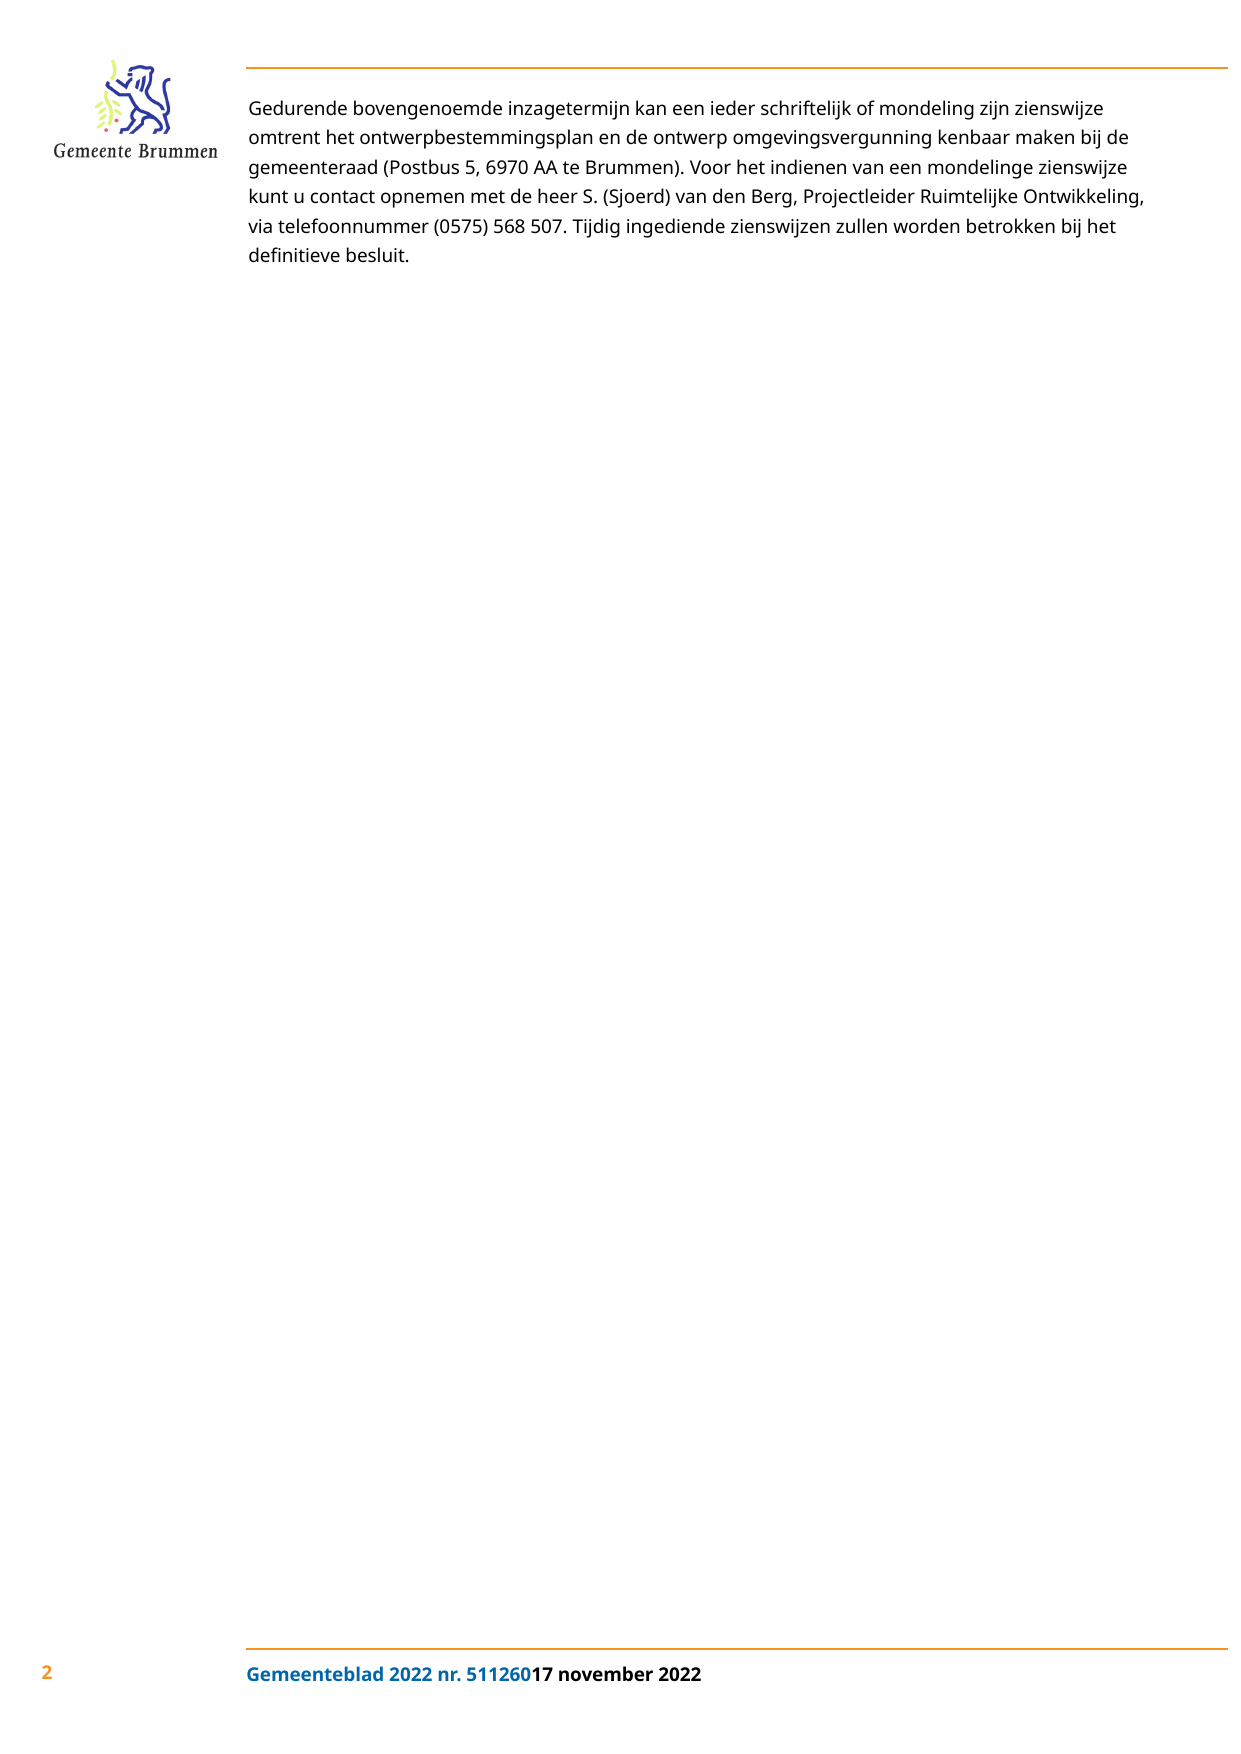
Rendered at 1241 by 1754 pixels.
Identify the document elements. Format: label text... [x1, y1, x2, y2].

text Gedurende bovengenoemde inzagetermijn kan een ieder schriftelijk of mondeling zijn zienswijze omtrent het ontwerpbestemmingsplan en de ontwerp omgevingsvergunning kenbaar maken bij de gemeenteraad (Postbus 5, 6970 AA te Brummen). Voor het indienen van een mondelinge zienswijze kunt u contact opnemen met de heer S. (Sjoerd) van den Berg, Projectleider Ruimtelijke Ontwikkeling, via telefoonnummer (0575) 568 507. Tijdig ingediende zienswijzen zullen worden betrokken bij het definitieve besluit. [248, 95, 1152, 268]
picture [41, 47, 231, 172]
